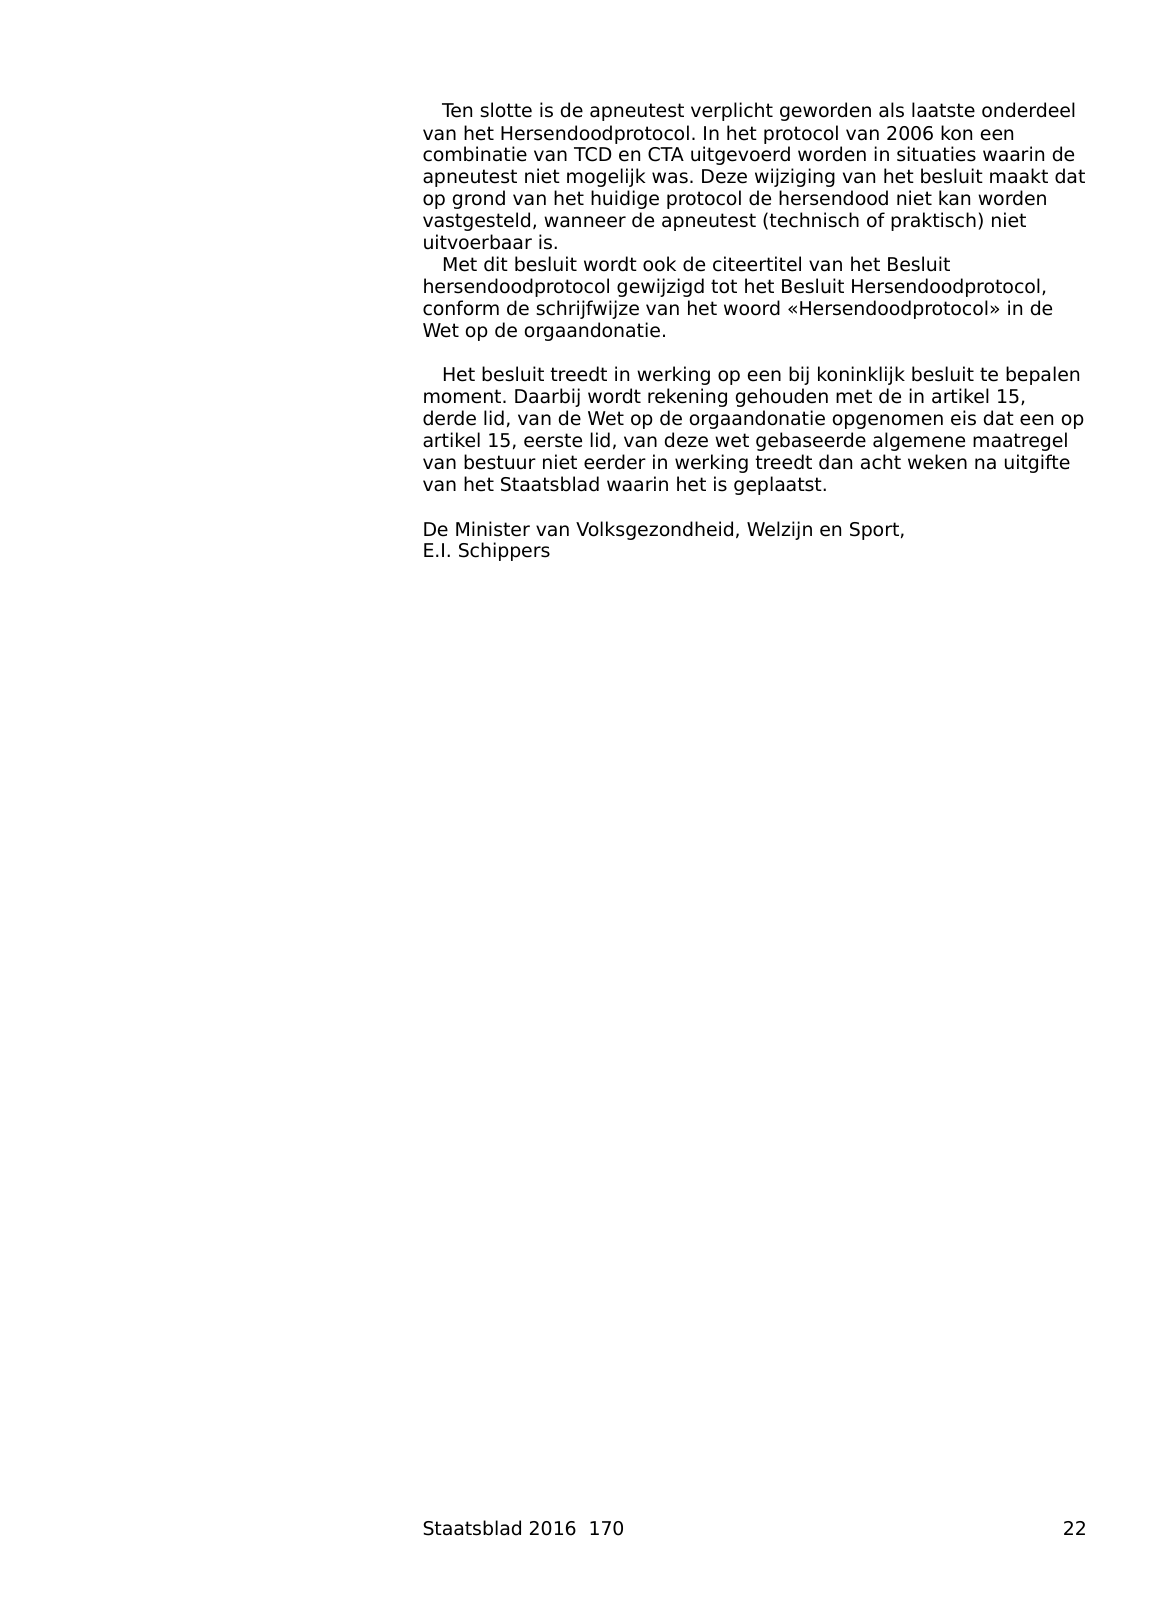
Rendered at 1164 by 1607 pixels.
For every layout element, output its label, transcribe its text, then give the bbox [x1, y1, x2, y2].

text De Minister van Volksgezondheid, Welzijn en Sport, E.I. Schippers [422, 518, 1087, 562]
text Het besluit treedt in werking op een bij koninklijk besluit te bepalen moment. Daarbij wordt rekening gehouden met de in artikel 15, derde lid, van de Wet op de orgaandonatie opgenomen eis dat een op artikel 15, eerste lid, van deze wet gebaseerde algemene maatregel van bestuur niet eerder in werking treedt dan acht weken na uitgifte van het Staatsblad waarin het is geplaatst. [422, 364, 1087, 496]
text Ten slotte is de apneutest verplicht geworden als laatste onderdeel van het Hersendoodprotocol. In het protocol van 2006 kon een combinatie van TCD en CTA uitgevoerd worden in situaties waarin de apneutest niet mogelijk was. Deze wijziging van het besluit maakt dat op grond van het huidige protocol de hersendood niet kan worden vastgesteld, wanneer de apneutest (technisch of praktisch) niet uitvoerbaar is. [422, 100, 1087, 254]
text Met dit besluit wordt ook de citeertitel van het Besluit hersendoodprotocol gewijzigd tot het Besluit Hersendoodprotocol, conform de schrijfwijze van het woord «Hersendoodprotocol» in de Wet op de orgaandonatie. [422, 254, 1087, 342]
